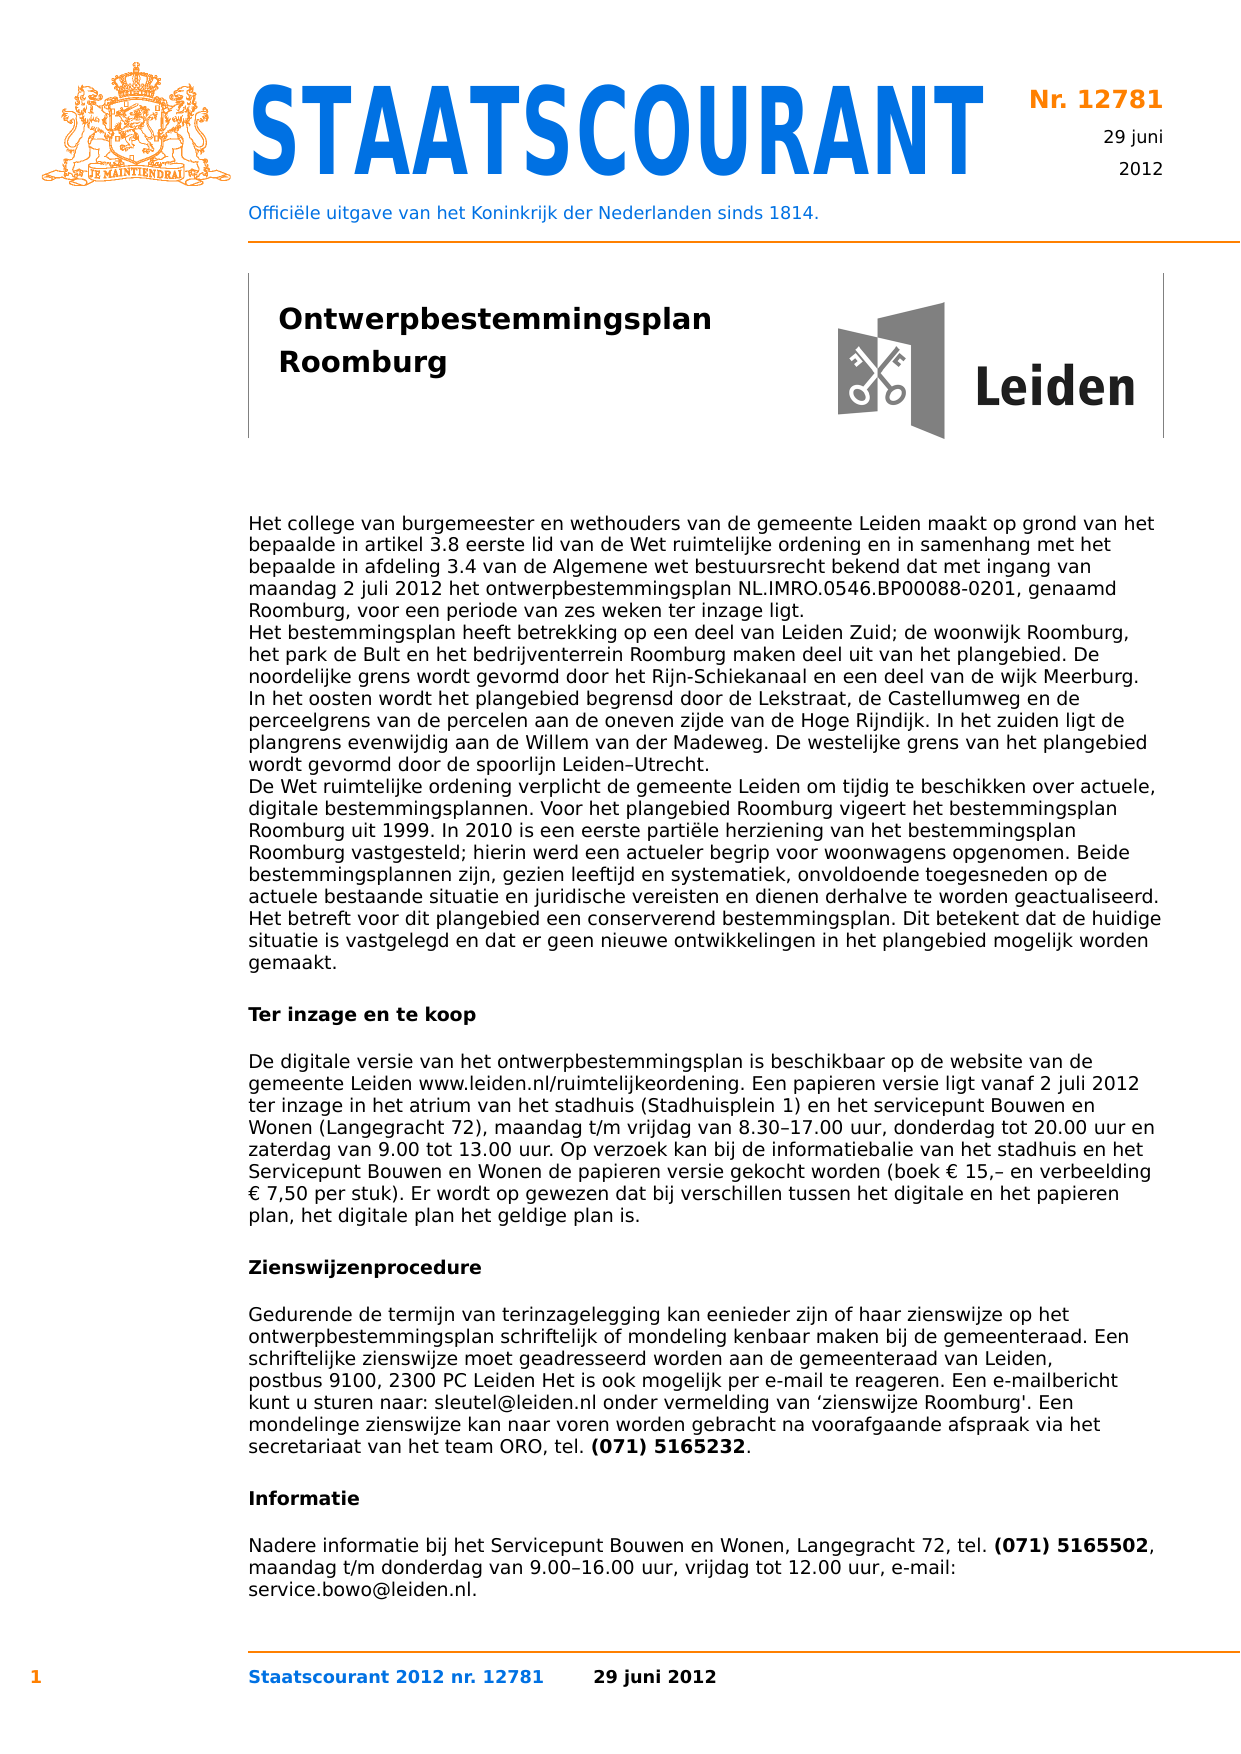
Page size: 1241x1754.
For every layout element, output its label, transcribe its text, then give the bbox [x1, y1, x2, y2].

picture [41, 62, 231, 186]
text De Wet ruimtelijke ordening verplicht de gemeente Leiden om tijdig te beschikken over actuele, digitale bestemmingsplannen. Voor het plangebied Roomburg vigeert het bestemmingsplan Roomburg uit 1999. In 2010 is een eerste partiële herziening van het bestemmingsplan Roomburg vastgesteld; hierin werd een actueler begrip voor woonwagens opgenomen. Beide bestemmingsplannen zijn, gezien leeftijd en systematiek, onvoldoende toegesneden op de actuele bestaande situatie en juridische vereisten en dienen derhalve te worden geactualiseerd. Het betreft voor dit plangebied een conserverend bestemmingsplan. Dit betekent dat de huidige situatie is vastgelegd en dat er geen nieuwe ontwikkelingen in het plangebied mogelijk worden gemaakt. [248, 776, 1163, 974]
table_cell 2012 [998, 153, 1240, 203]
table_cell 29 juni [998, 121, 1240, 153]
text Gedurende de termijn van terinzagelegging kan eenieder zijn of haar zienswijze op het ontwerpbestemmingsplan schriftelijk of mondeling kenbaar maken bij de gemeenteraad. Een schriftelijke zienswijze moet geadresseerd worden aan de gemeenteraad van Leiden, postbus 9100, 2300 PC Leiden Het is ook mogelijk per e-mail te reageren. Een e-mailbericht kunt u sturen naar: sleutel@leiden.nl onder vermelding van ‘zienswijze Roomburg'. Een mondelinge zienswijze kan naar voren worden gebracht na voorafgaande afspraak via het secretariaat van het team ORO, tel. (071) 5165232. [248, 1304, 1163, 1458]
text Nadere informatie bij het Servicepunt Bouwen en Wonen, Langegracht 72, tel. (071) 5165502, maandag t/m donderdag van 9.00–16.00 uur, vrijdag tot 12.00 uur, e-mail: service.bowo@leiden.nl. [248, 1534, 1163, 1601]
subtitle Zienswijzenprocedure [248, 1257, 1163, 1279]
text Het bestemmingsplan heeft betrekking op een deel van Leiden Zuid; de woonwijk Roomburg, het park de Bult en het bedrijventerrein Roomburg maken deel uit van het plangebied. De noordelijke grens wordt gevormd door het Rijn-Schiekanaal en een deel van de wijk Meerburg. In het oosten wordt het plangebied begrensd door de Lekstraat, de Castellumweg en de perceelgrens van de percelen aan de oneven zijde van de Hoge Rijndijk. In het zuiden ligt de plangrens evenwijdig aan de Willem van der Madeweg. De westelijke grens van het plangebied wordt gevormd door de spoorlijn Leiden–Utrecht. [248, 622, 1163, 776]
text Het college van burgemeester en wethouders van de gemeente Leiden maakt op grond van het bepaalde in artikel 3.8 eerste lid van de Wet ruimtelijke ordening en in samenhang met het bepaalde in afdeling 3.4 van de Algemene wet bestuursrecht bekend dat met ingang van maandag 2 juli 2012 het ontwerpbestemmingsplan NL.IMRO.0546.BP00088-0201, genaamd Roomburg, voor een periode van zes weken ter inzage ligt. [248, 512, 1163, 622]
table_header STAATSCOURANT [248, 62, 998, 203]
picture [838, 302, 1134, 439]
table_header Nr. 12781 [998, 62, 1240, 121]
subtitle Ontwerpbestemmingsplan Roomburg [249, 273, 1163, 438]
table_header [25, 62, 248, 241]
text De digitale versie van het ontwerpbestemmingsplan is beschikbaar op de website van de gemeente Leiden www.leiden.nl/ruimtelijkeordening. Een papieren versie ligt vanaf 2 juli 2012 ter inzage in het atrium van het stadhuis (Stadhuisplein 1) en het servicepunt Bouwen en Wonen (Langegracht 72), maandag t/m vrijdag van 8.30–17.00 uur, donderdag tot 20.00 uur en zaterdag van 9.00 tot 13.00 uur. Op verzoek kan bij de informatiebalie van het stadhuis en het Servicepunt Bouwen en Wonen de papieren versie gekocht worden (boek € 15,– en verbeelding € 7,50 per stuk). Er wordt op gewezen dat bij verschillen tussen het digitale en het papieren plan, het digitale plan het geldige plan is. [248, 1051, 1163, 1227]
table_cell Officiële uitgave van het Koninkrijk der Nederlanden sinds 1814. [248, 203, 1240, 241]
subtitle Ter inzage en te koop [248, 1004, 1163, 1026]
subtitle Informatie [248, 1488, 1163, 1509]
